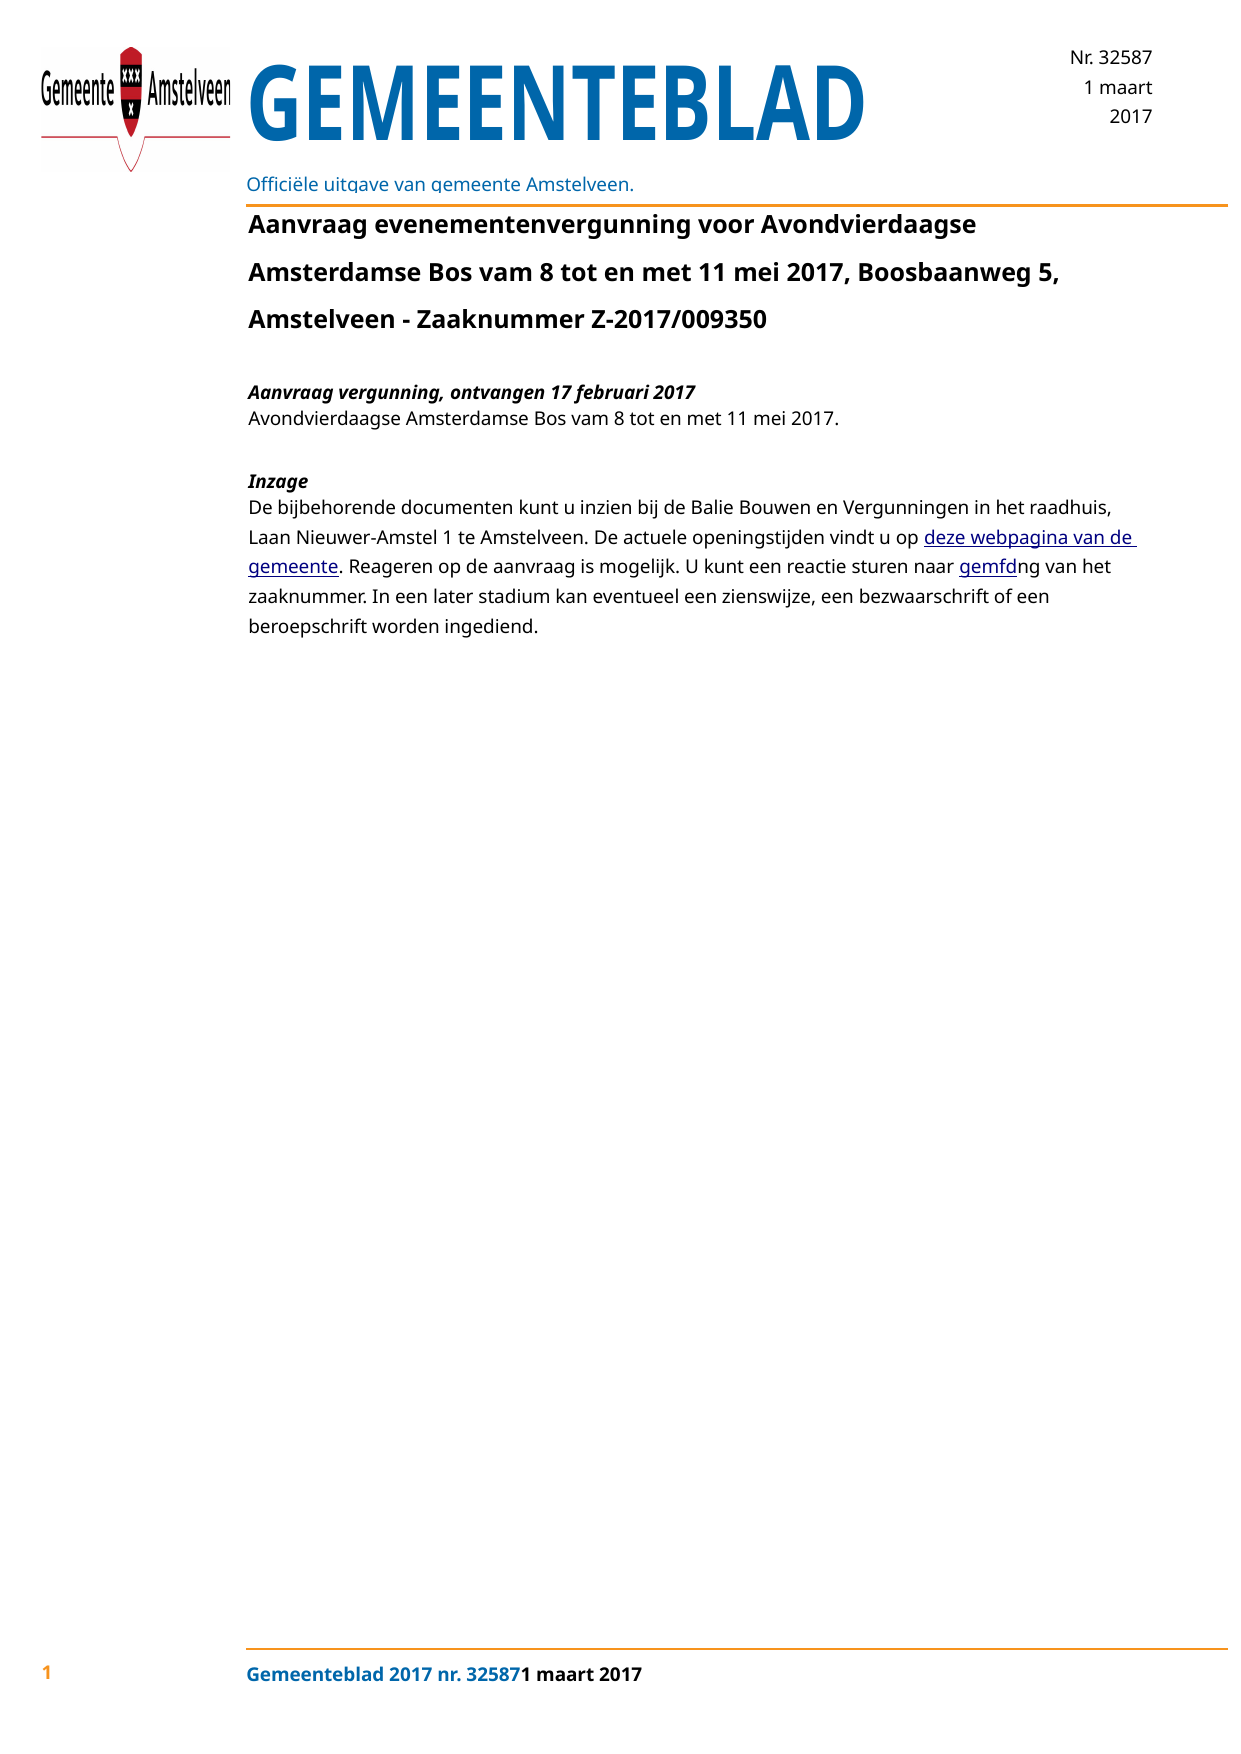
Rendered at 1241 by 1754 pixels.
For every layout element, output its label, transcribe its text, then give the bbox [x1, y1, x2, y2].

text Inzage [248, 469, 1152, 494]
text Avondvierdaagse Amsterdamse Bos vam 8 tot en met 11 mei 2017. [248, 405, 1152, 431]
text Aanvraag evenementenvergunning voor Avondvierdaagse Amsterdamse Bos vam 8 tot en met 11 mei 2017, Boosbaanweg 5, Amstelveen - Zaaknummer Z-2017/009350 [248, 207, 1152, 336]
text De bijbehorende documenten kunt u inzien bij de Balie Bouwen en Vergunningen in het raadhuis, Laan Nieuwer-Amstel 1 te Amstelveen. De actuele openingstijden vindt u op deze webpagina van de gemeente. Reageren op de aanvraag is mogelijk. U kunt een reactie sturen naar gemfdng van het zaaknummer. In een later stadium kan eventueel een zienswijze, een bezwaarschrift of een beroepschrift worden ingediend. [248, 494, 1152, 638]
text Aanvraag vergunning, ontvangen 17 februari 2017 [248, 379, 1152, 405]
picture [41, 47, 231, 172]
